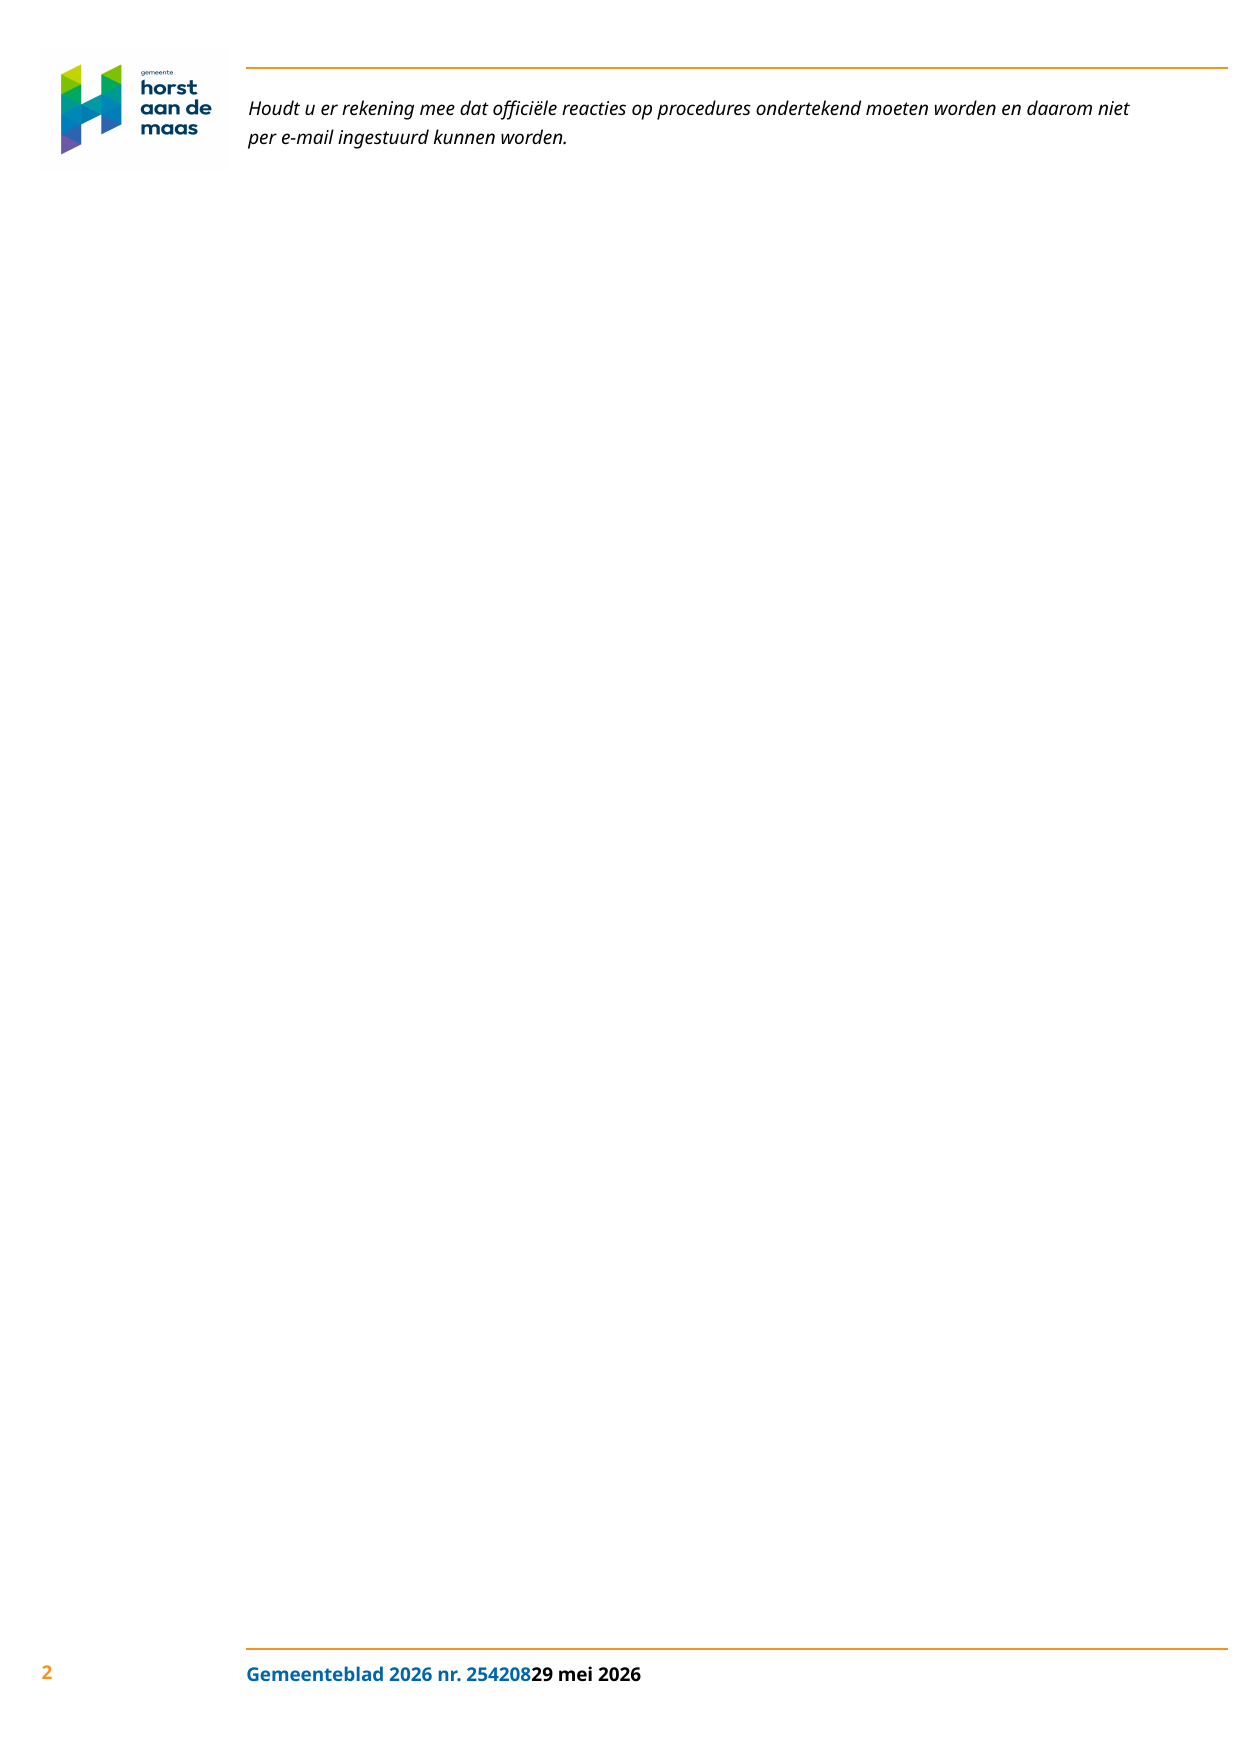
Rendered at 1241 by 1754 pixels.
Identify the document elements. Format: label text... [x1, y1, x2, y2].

text Houdt u er rekening mee dat officiële reacties op procedures ondertekend moeten worden en daarom niet per e-mail ingestuurd kunnen worden. [248, 95, 1152, 150]
picture [41, 47, 231, 172]
